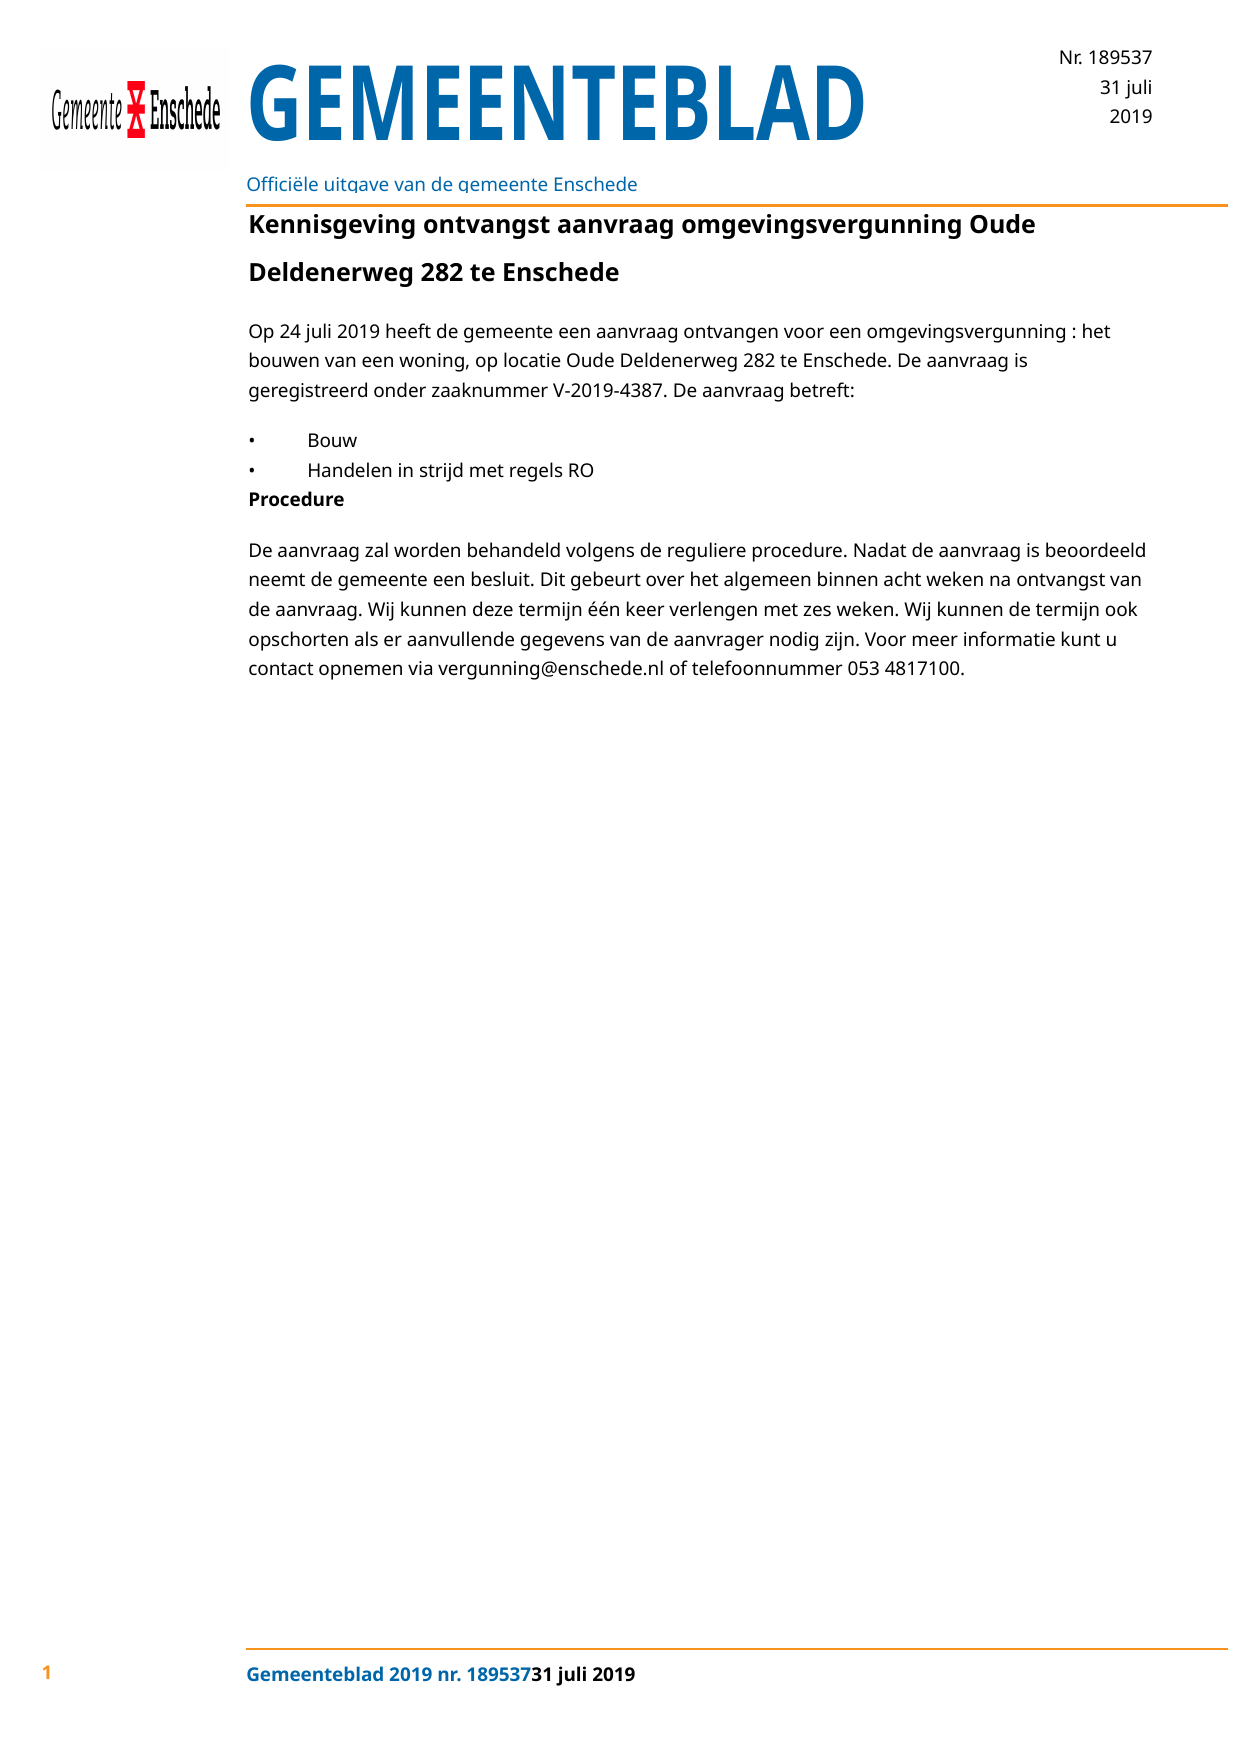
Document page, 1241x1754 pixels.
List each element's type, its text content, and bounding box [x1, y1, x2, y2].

list Bouw [248, 427, 1152, 453]
text Kennisgeving ontvangst aanvraag omgevingsvergunning Oude Deldenerweg 282 te Enschede [248, 207, 1152, 288]
picture [41, 47, 231, 172]
text Op 24 juli 2019 heeft de gemeente een aanvraag ontvangen voor een omgevingsvergunning : het bouwen van een woning, op locatie Oude Deldenerweg 282 te Enschede. De aanvraag is geregistreerd onder zaaknummer V-2019-4387. De aanvraag betreft: [248, 318, 1152, 403]
text Procedure [248, 487, 1152, 512]
text De aanvraag zal worden behandeld volgens de reguliere procedure. Nadat de aanvraag is beoordeeld neemt de gemeente een besluit. Dit gebeurt over het algemeen binnen acht weken na ontvangst van de aanvraag. Wij kunnen deze termijn één keer verlengen met zes weken. Wij kunnen de termijn ook opschorten als er aanvullende gegevens van de aanvrager nodig zijn. Voor meer informatie kunt u contact opnemen via vergunning@enschede.nl of telefoonnummer 053 4817100. [248, 537, 1152, 681]
list Handelen in strijd met regels RO [248, 457, 1152, 483]
